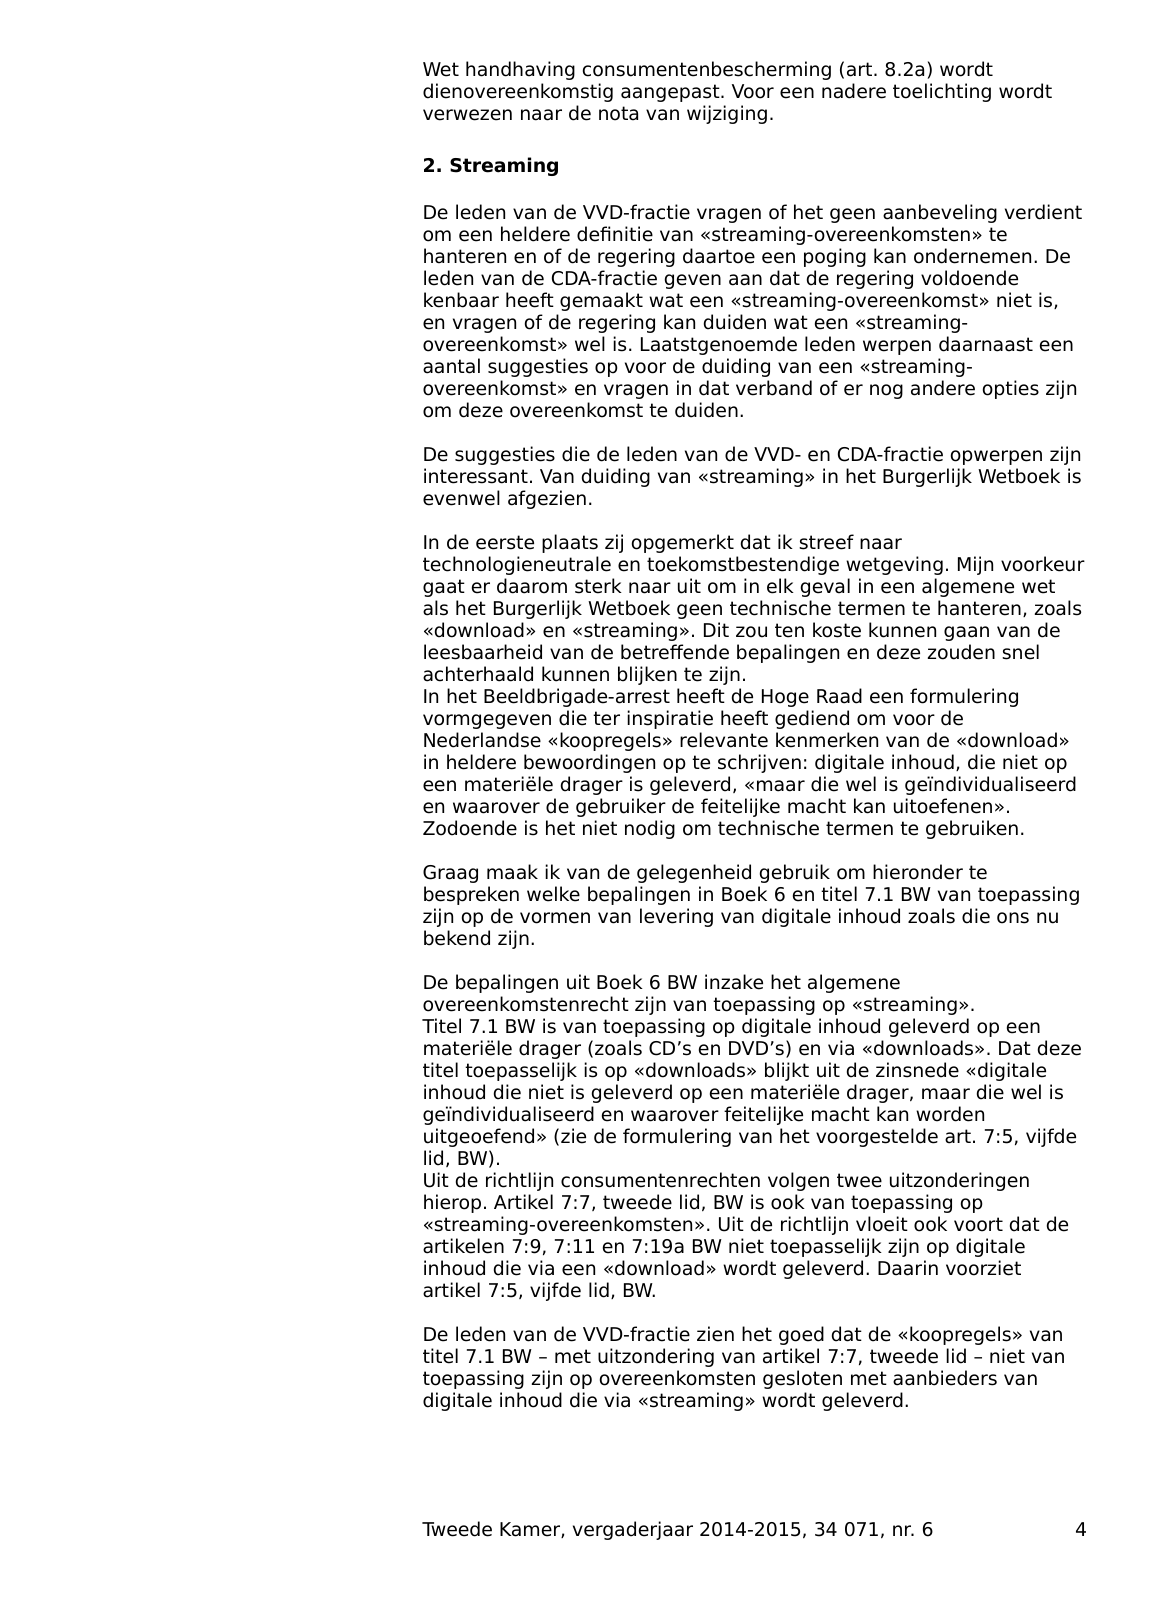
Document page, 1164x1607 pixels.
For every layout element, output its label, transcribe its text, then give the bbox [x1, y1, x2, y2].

text Wet handhaving consumentenbescherming (art. 8.2a) wordt dienovereenkomstig aangepast. Voor een nadere toelichting wordt verwezen naar de nota van wijziging. [422, 59, 1087, 125]
text De bepalingen uit Boek 6 BW inzake het algemene overeenkomstenrecht zijn van toepassing op «streaming». [422, 972, 1087, 1016]
text Titel 7.1 BW is van toepassing op digitale inhoud geleverd op een materiële drager (zoals CD’s en DVD’s) en via «downloads». Dat deze titel toepasselijk is op «downloads» blijkt uit de zinsnede «digitale inhoud die niet is geleverd op een materiële drager, maar die wel is geïndividualiseerd en waarover feitelijke macht kan worden uitgeoefend» (zie de formulering van het voorgestelde art. 7:5, vijfde lid, BW). [422, 1016, 1087, 1170]
text De suggesties die de leden van de VVD- en CDA-fractie opwerpen zijn interessant. Van duiding van «streaming» in het Burgerlijk Wetboek is evenwel afgezien. [422, 444, 1087, 510]
text Uit de richtlijn consumentenrechten volgen twee uitzonderingen hierop. Artikel 7:7, tweede lid, BW is ook van toepassing op «streaming-overeenkomsten». Uit de richtlijn vloeit ook voort dat de artikelen 7:9, 7:11 en 7:19a BW niet toepasselijk zijn op digitale inhoud die via een «download» wordt geleverd. Daarin voorziet artikel 7:5, vijfde lid, BW. [422, 1170, 1087, 1302]
text De leden van de VVD-fractie zien het goed dat de «koopregels» van titel 7.1 BW – met uitzondering van artikel 7:7, tweede lid – niet van toepassing zijn op overeenkomsten gesloten met aanbieders van digitale inhoud die via «streaming» wordt geleverd. [422, 1324, 1087, 1412]
text Graag maak ik van de gelegenheid gebruik om hieronder te bespreken welke bepalingen in Boek 6 en titel 7.1 BW van toepassing zijn op de vormen van levering van digitale inhoud zoals die ons nu bekend zijn. [422, 862, 1087, 950]
text De leden van de VVD-fractie vragen of het geen aanbeveling verdient om een heldere definitie van «streaming-overeenkomsten» te hanteren en of de regering daartoe een poging kan ondernemen. De leden van de CDA-fractie geven aan dat de regering voldoende kenbaar heeft gemaakt wat een «streaming-overeenkomst» niet is, en vragen of de regering kan duiden wat een «streaming-overeenkomst» wel is. Laatstgenoemde leden werpen daarnaast een aantal suggesties op voor de duiding van een «streaming-overeenkomst» en vragen in dat verband of er nog andere opties zijn om deze overeenkomst te duiden. [422, 202, 1087, 422]
text In de eerste plaats zij opgemerkt dat ik streef naar technologieneutrale en toekomstbestendige wetgeving. Mijn voorkeur gaat er daarom sterk naar uit om in elk geval in een algemene wet als het Burgerlijk Wetboek geen technische termen te hanteren, zoals «download» en «streaming». Dit zou ten koste kunnen gaan van de leesbaarheid van de betreffende bepalingen en deze zouden snel achterhaald kunnen blijken te zijn. [422, 532, 1087, 686]
text In het Beeldbrigade-arrest heeft de Hoge Raad een formulering vormgegeven die ter inspiratie heeft gediend om voor de Nederlandse «koopregels» relevante kenmerken van de «download» in heldere bewoordingen op te schrijven: digitale inhoud, die niet op een materiële drager is geleverd, «maar die wel is geïndividualiseerd en waarover de gebruiker de feitelijke macht kan uitoefenen». Zodoende is het niet nodig om technische termen te gebruiken. [422, 686, 1087, 840]
subtitle 2. Streaming [422, 155, 1087, 177]
